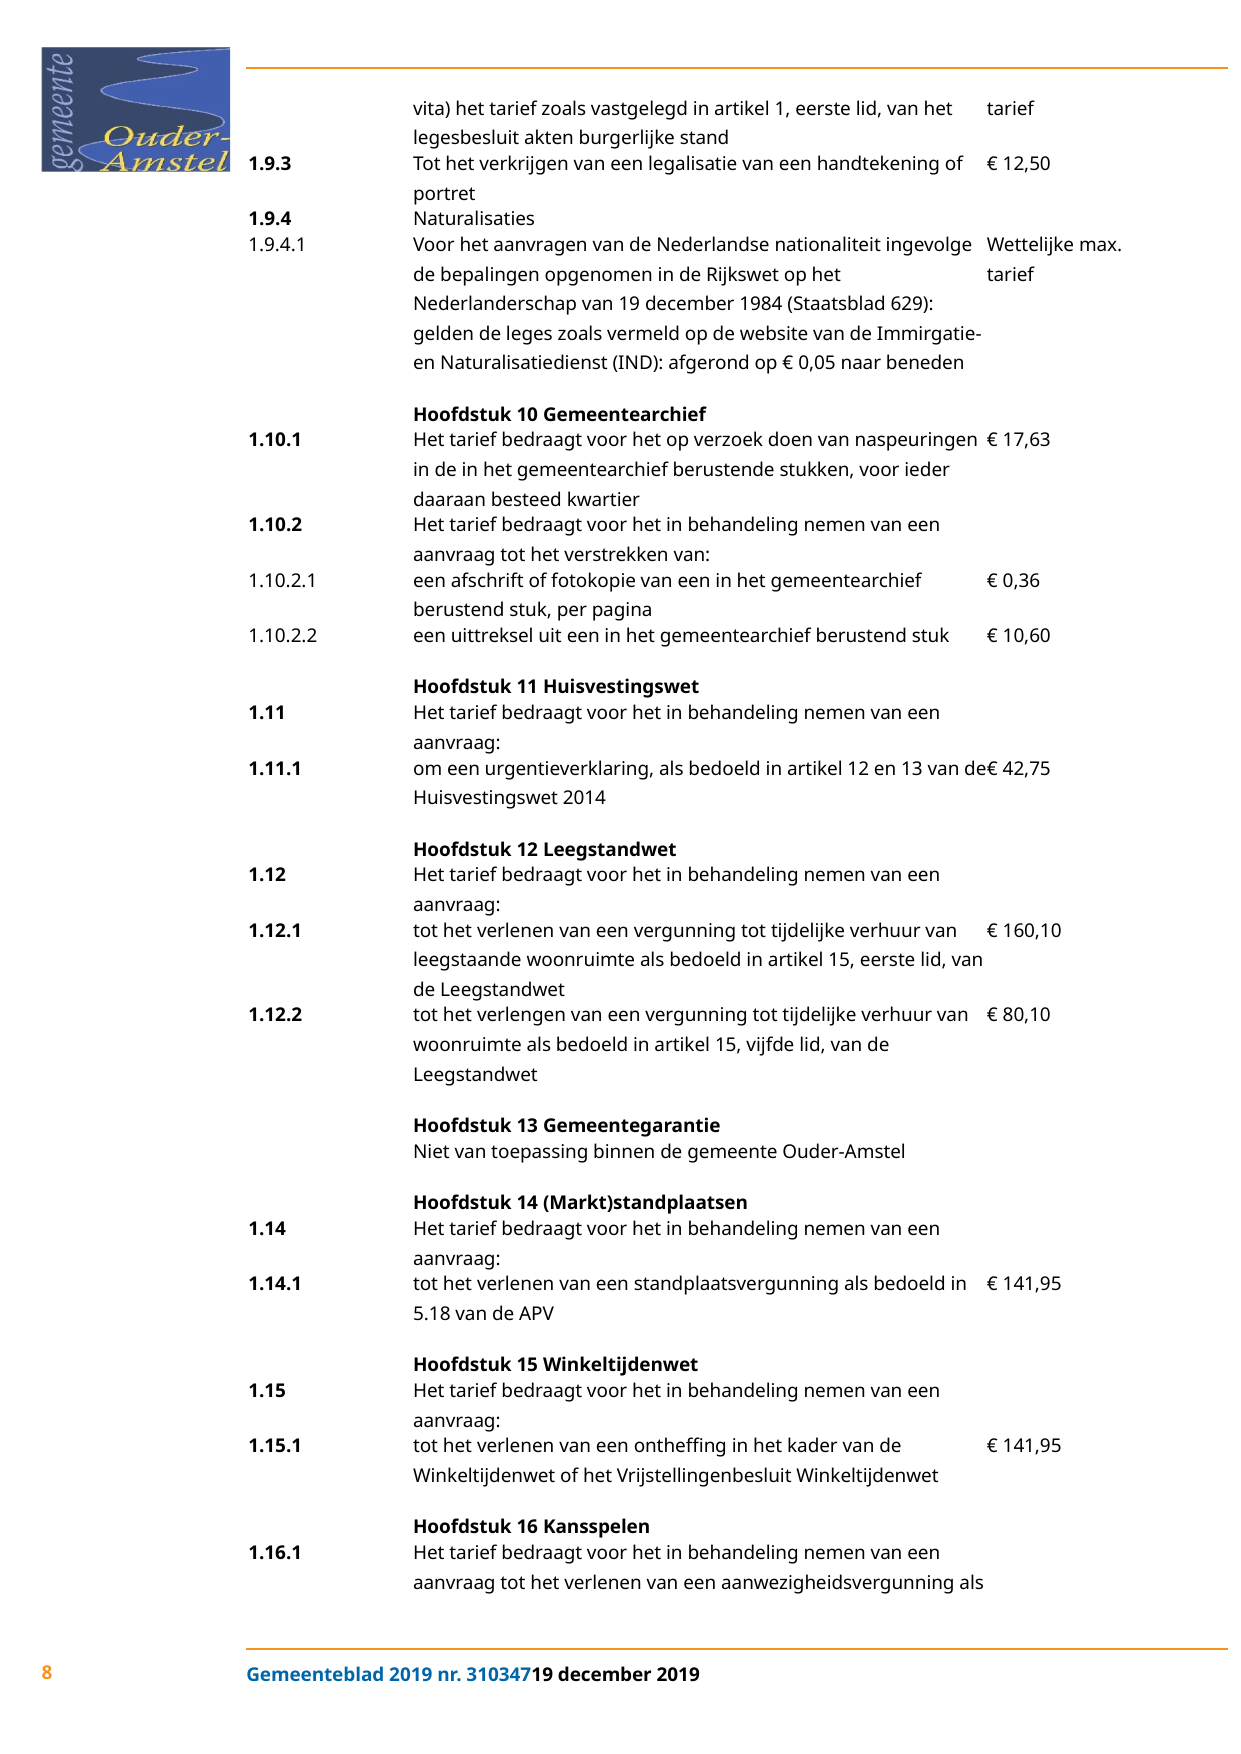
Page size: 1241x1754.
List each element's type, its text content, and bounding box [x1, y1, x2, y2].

table_cell [248, 1112, 413, 1138]
table_cell 1.11.1 [248, 755, 413, 810]
table_cell Het tarief bedraagt voor het in behandeling nemen van een aanvraag: [413, 1215, 987, 1271]
table_cell € 141,95 [987, 1271, 1152, 1326]
table_cell [248, 836, 413, 861]
table_cell [987, 1539, 1152, 1595]
table_cell Het tarief bedraagt voor het in behandeling nemen van een aanvraag: [413, 1377, 987, 1433]
table_cell 1.10.2 [248, 512, 413, 567]
table_cell [987, 1514, 1152, 1539]
table_cell [987, 1488, 1152, 1514]
table_cell [248, 1087, 413, 1112]
table_cell [987, 1164, 1152, 1189]
table_cell Hoofdstuk 13 Gemeentegarantie [413, 1112, 987, 1138]
table_cell Hoofdstuk 12 Leegstandwet [413, 836, 987, 861]
table_cell [248, 1352, 413, 1377]
table_cell [413, 810, 987, 836]
table_cell Het tarief bedraagt voor het in behandeling nemen van een aanvraag tot het verlenen van een aanwezigheidsvergunning als [413, 1539, 987, 1595]
table_cell een uittreksel uit een in het gemeentearchief berustend stuk [413, 622, 987, 648]
table_cell [248, 1514, 413, 1539]
table_cell 1.12.2 [248, 1002, 413, 1087]
table_cell [987, 1352, 1152, 1377]
table_cell [987, 205, 1152, 231]
table_cell [987, 1190, 1152, 1215]
table_cell tot het verlengen van een vergunning tot tijdelijke verhuur van woonruimte als bedoeld in artikel 15, vijfde lid, van de Leegstandwet [413, 1002, 987, 1087]
table_cell [987, 1087, 1152, 1112]
table_cell 1.15 [248, 1377, 413, 1433]
table_cell [987, 1138, 1152, 1164]
table_cell [248, 95, 413, 150]
table_cell 1.15.1 [248, 1433, 413, 1488]
table_cell Niet van toepassing binnen de gemeente Ouder-Amstel [413, 1138, 987, 1164]
table_cell [987, 674, 1152, 699]
table_cell 1.10.1 [248, 427, 413, 512]
table_cell [413, 375, 987, 401]
table_cell [248, 674, 413, 699]
table_cell [987, 861, 1152, 917]
table_cell tot het verlenen van een vergunning tot tijdelijke verhuur van leegstaande woonruimte als bedoeld in artikel 15, eerste lid, van de Leegstandwet [413, 917, 987, 1002]
table_cell [248, 810, 413, 836]
table_cell 1.9.4.1 [248, 231, 413, 375]
table_cell Hoofdstuk 14 (Markt)standplaatsen [413, 1190, 987, 1215]
table_cell [248, 1488, 413, 1514]
table_cell 1.14 [248, 1215, 413, 1271]
table_cell 1.10.2.1 [248, 567, 413, 622]
table_cell € 12,50 [987, 150, 1152, 205]
table_cell 1.11 [248, 699, 413, 755]
table_cell [987, 648, 1152, 674]
table_cell [248, 1326, 413, 1352]
table_cell [413, 1164, 987, 1189]
table_cell [987, 836, 1152, 861]
table_cell [413, 648, 987, 674]
table_cell [248, 648, 413, 674]
table_cell om een urgentieverklaring, als bedoeld in artikel 12 en 13 van de Huisvestingswet 2014 [413, 755, 987, 810]
table_cell Hoofdstuk 10 Gemeentearchief [413, 401, 987, 427]
table_cell [987, 699, 1152, 755]
table_cell Hoofdstuk 15 Winkeltijdenwet [413, 1352, 987, 1377]
table_cell € 0,36 [987, 567, 1152, 622]
table_cell € 17,63 [987, 427, 1152, 512]
table_cell € 42,75 [987, 755, 1152, 810]
table_cell Het tarief bedraagt voor het in behandeling nemen van een aanvraag: [413, 861, 987, 917]
table_cell Hoofdstuk 11 Huisvestingswet [413, 674, 987, 699]
table_cell [413, 1326, 987, 1352]
table_cell [987, 1377, 1152, 1433]
table_cell € 80,10 [987, 1002, 1152, 1087]
table_cell [987, 810, 1152, 836]
table_cell [987, 512, 1152, 567]
table_cell € 160,10 [987, 917, 1152, 1002]
table_cell 1.12.1 [248, 917, 413, 1002]
table_cell Tot het verkrijgen van een legalisatie van een handtekening of portret [413, 150, 987, 205]
table_cell tarief [987, 95, 1152, 150]
table_cell 1.10.2.2 [248, 622, 413, 648]
table_cell [248, 1164, 413, 1189]
table_cell 1.14.1 [248, 1271, 413, 1326]
table_cell tot het verlenen van een standplaatsvergunning als bedoeld in 5.18 van de APV [413, 1271, 987, 1326]
table_cell [987, 401, 1152, 427]
table_cell [248, 1138, 413, 1164]
table_cell 1.9.4 [248, 205, 413, 231]
table_cell 1.9.3 [248, 150, 413, 205]
table_cell [413, 1488, 987, 1514]
table_cell vita) het tarief zoals vastgelegd in artikel 1, eerste lid, van het legesbesluit akten burgerlijke stand [413, 95, 987, 150]
table_cell tot het verlenen van een ontheffing in het kader van de Winkeltijdenwet of het Vrijstellingenbesluit Winkeltijdenwet [413, 1433, 987, 1488]
table_cell [248, 401, 413, 427]
table_cell 1.16.1 [248, 1539, 413, 1595]
table_cell € 10,60 [987, 622, 1152, 648]
table_cell Voor het aanvragen van de Nederlandse nationaliteit ingevolge de bepalingen opgenomen in de Rijkswet op het Nederlanderschap van 19 december 1984 (Staatsblad 629): gelden de leges zoals vermeld op de website van de Immirgatie- en Naturalisatiedienst (IND): afgerond op € 0,05 naar beneden [413, 231, 987, 375]
table_cell Het tarief bedraagt voor het in behandeling nemen van een aanvraag tot het verstrekken van: [413, 512, 987, 567]
table_cell Hoofdstuk 16 Kansspelen [413, 1514, 987, 1539]
table_cell [413, 1087, 987, 1112]
table_cell [987, 1215, 1152, 1271]
table_cell Naturalisaties [413, 205, 987, 231]
table_cell [987, 1326, 1152, 1352]
table_cell Het tarief bedraagt voor het op verzoek doen van naspeuringen in de in het gemeentearchief berustende stukken, voor ieder daaraan besteed kwartier [413, 427, 987, 512]
table_cell [987, 375, 1152, 401]
table_cell Het tarief bedraagt voor het in behandeling nemen van een aanvraag: [413, 699, 987, 755]
table_cell [248, 375, 413, 401]
table_cell Wettelijke max. tarief [987, 231, 1152, 375]
table_cell € 141,95 [987, 1433, 1152, 1488]
table_cell [987, 1112, 1152, 1138]
table_cell een afschrift of fotokopie van een in het gemeentearchief berustend stuk, per pagina [413, 567, 987, 622]
picture [41, 47, 231, 172]
table_cell [248, 1190, 413, 1215]
table_cell 1.12 [248, 861, 413, 917]
